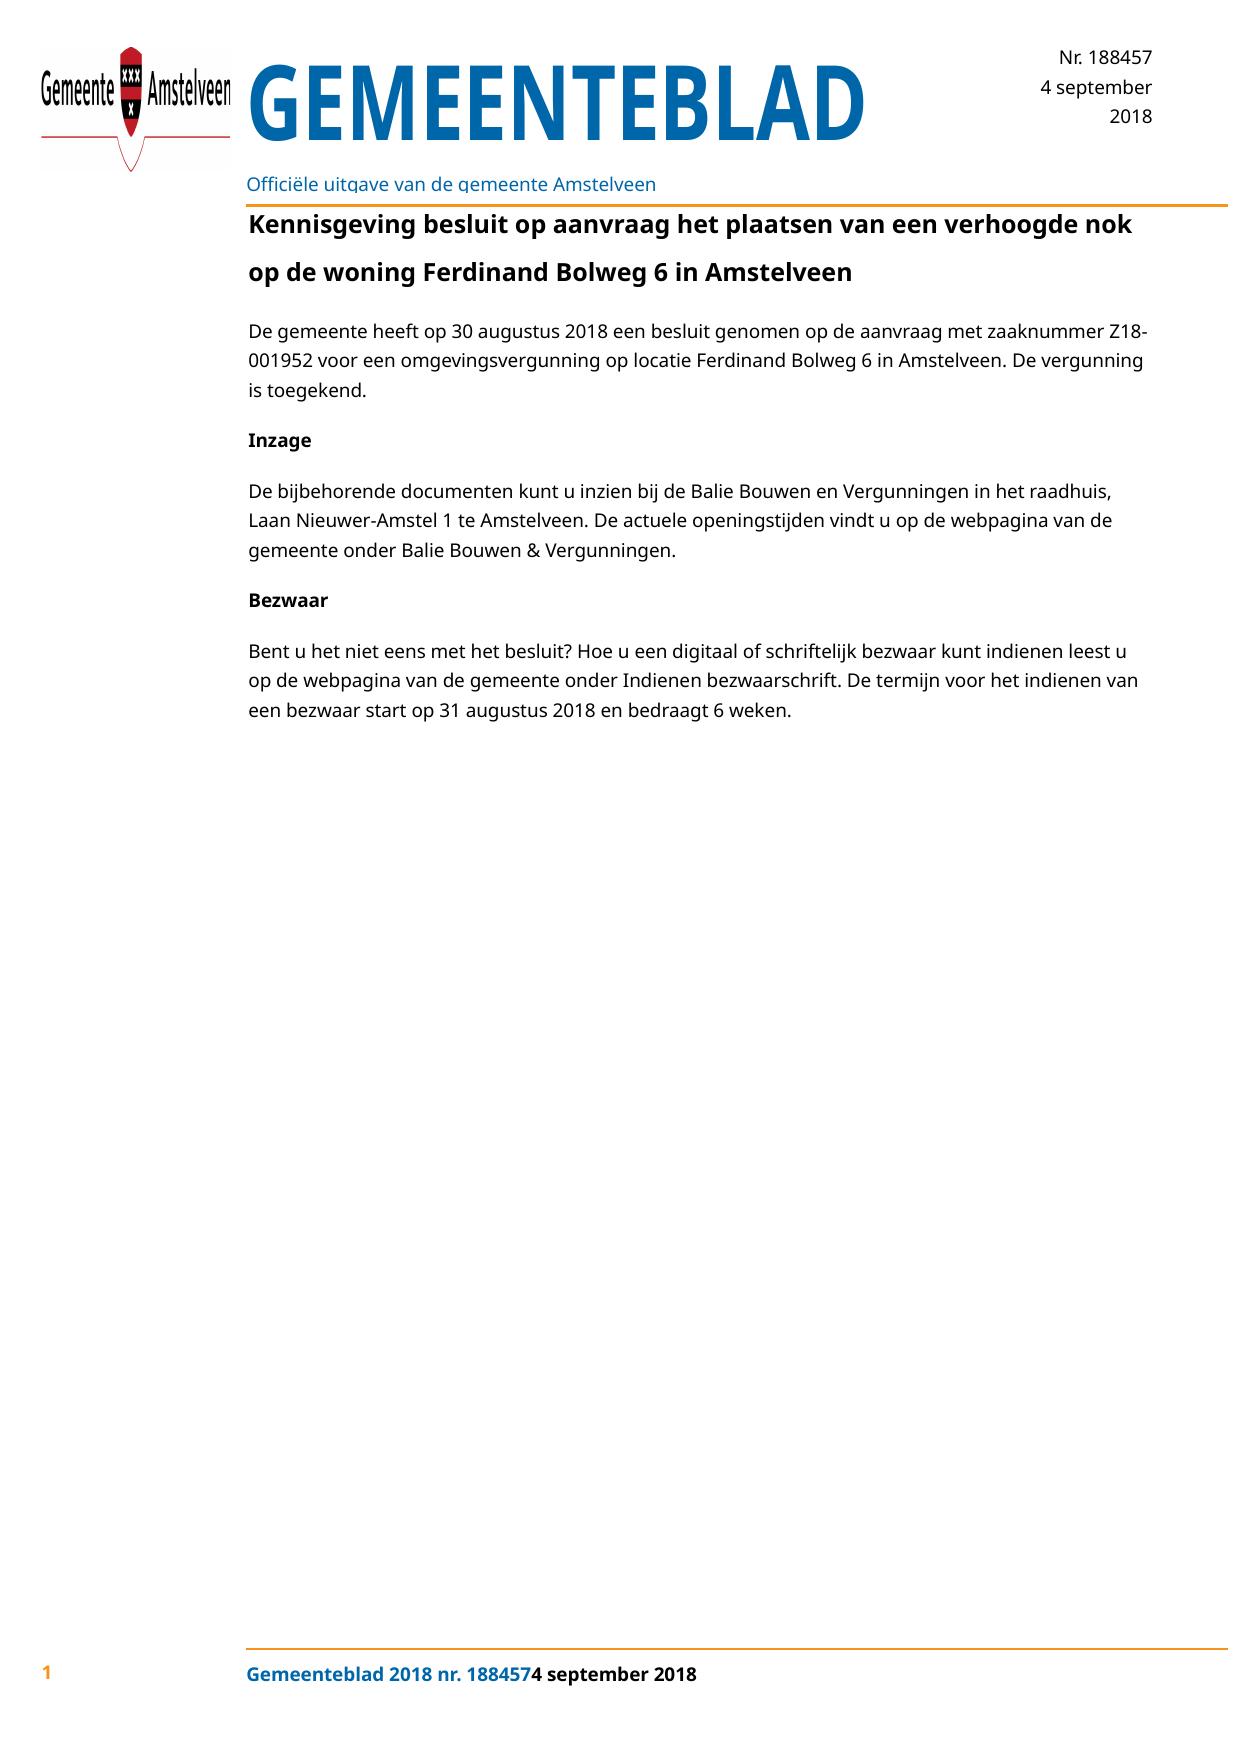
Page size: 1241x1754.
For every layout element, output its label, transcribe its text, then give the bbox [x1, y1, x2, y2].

text De bijbehorende documenten kunt u inzien bij de Balie Bouwen en Vergunningen in het raadhuis, Laan Nieuwer-Amstel 1 te Amstelveen. De actuele openingstijden vindt u op de webpagina van de gemeente onder Balie Bouwen & Vergunningen. [248, 478, 1152, 563]
text Bent u het niet eens met het besluit? Hoe u een digitaal of schriftelijk bezwaar kunt indienen leest u op de webpagina van de gemeente onder Indienen bezwaarschrift. De termijn voor het indienen van een bezwaar start op 31 augustus 2018 en bedraagt 6 weken. [248, 638, 1152, 723]
text De gemeente heeft op 30 augustus 2018 een besluit genomen op de aanvraag met zaaknummer Z18-001952 voor een omgevingsvergunning op locatie Ferdinand Bolweg 6 in Amstelveen. De vergunning is toegekend. [248, 318, 1152, 403]
text Inzage [248, 427, 1152, 453]
text Bezwaar [248, 587, 1152, 613]
picture [41, 47, 231, 172]
text Kennisgeving besluit op aanvraag het plaatsen van een verhoogde nok op de woning Ferdinand Bolweg 6 in Amstelveen [248, 207, 1152, 288]
